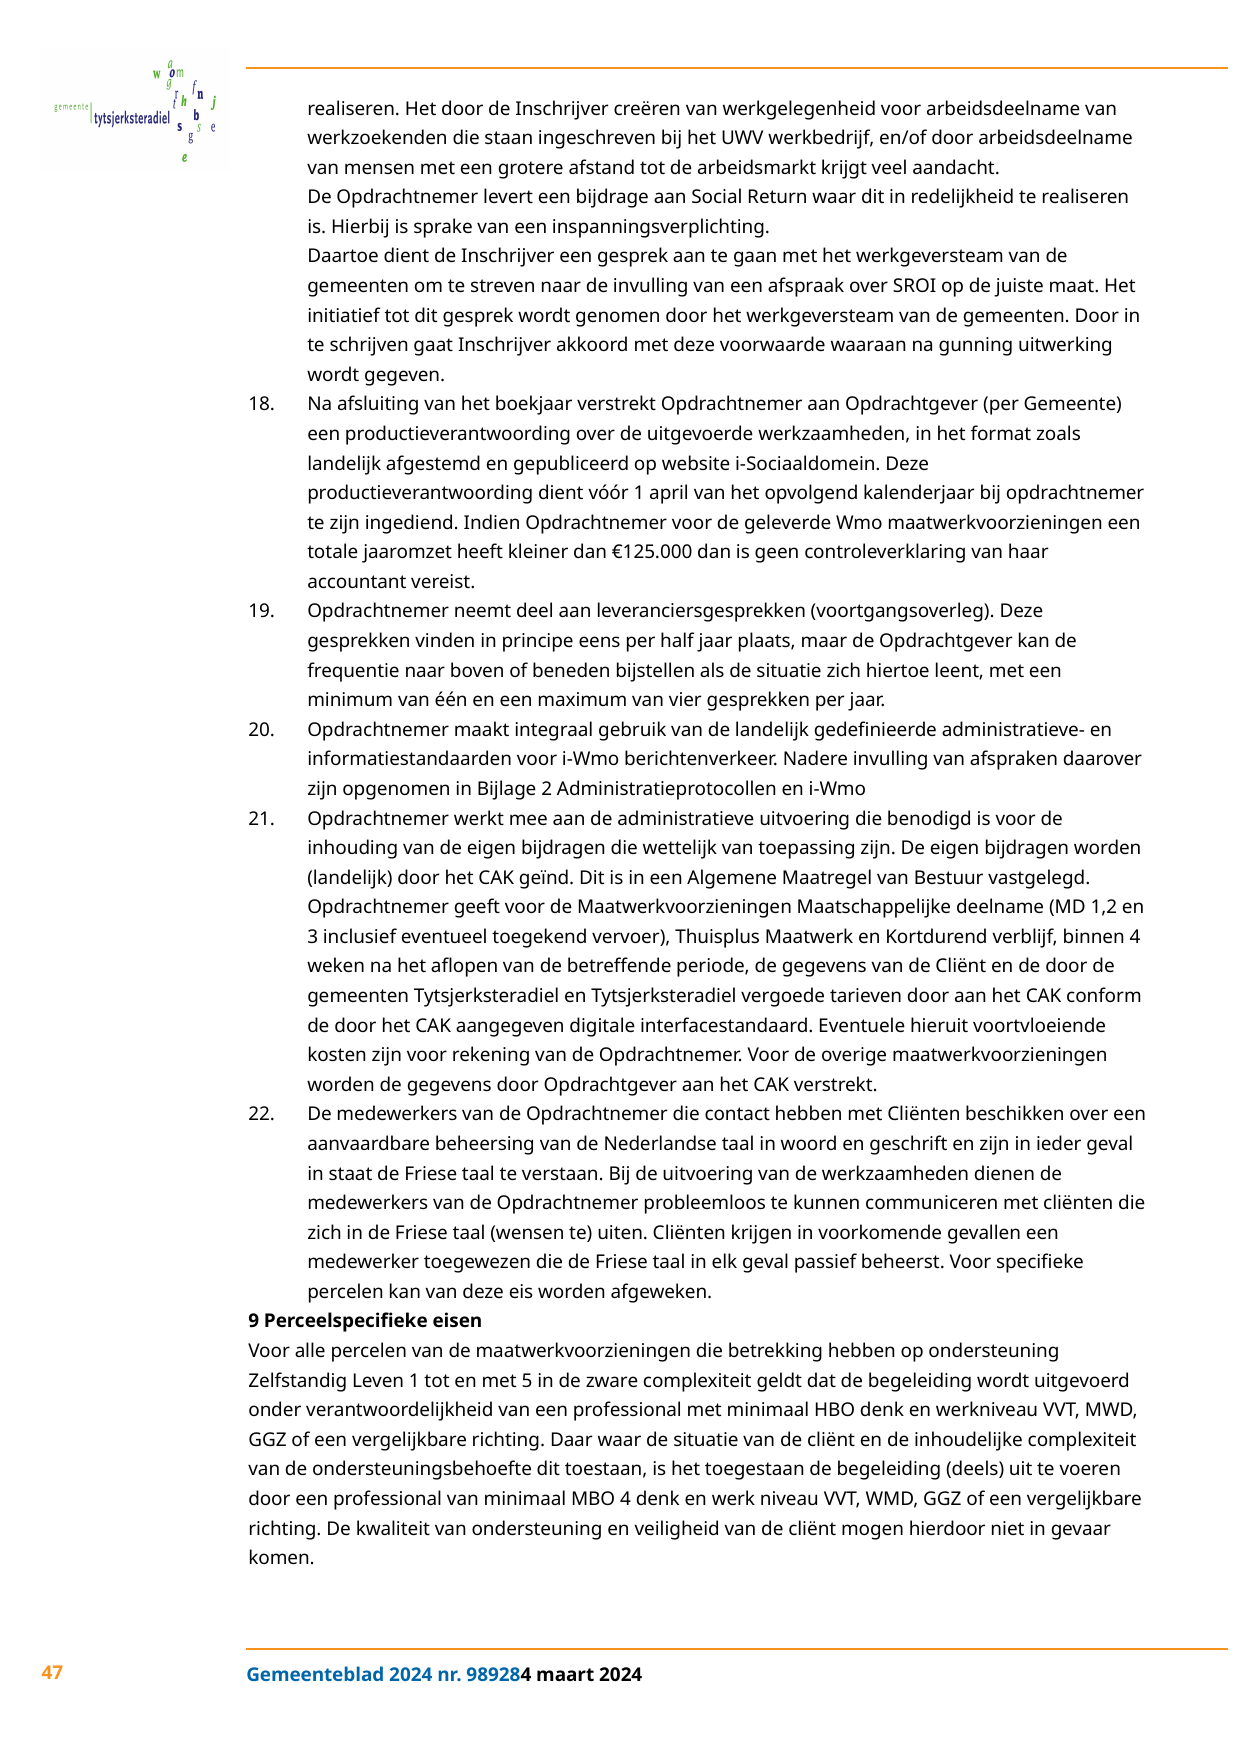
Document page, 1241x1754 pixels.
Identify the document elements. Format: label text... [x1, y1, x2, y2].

list De Opdrachtnemer levert een bijdrage aan Social Return waar dit in redelijkheid te realiseren is. Hierbij is sprake van een inspanningsverplichting. [248, 183, 1152, 239]
list Opdrachtnemer werkt mee aan de administratieve uitvoering die benodigd is voor de inhouding van de eigen bijdragen die wettelijk van toepassing zijn. De eigen bijdragen worden (landelijk) door het CAK geïnd. Dit is in een Algemene Maatregel van Bestuur vastgelegd. Opdrachtnemer geeft voor de Maatwerkvoorzieningen Maatschappelijke deelname (MD 1,2 en 3 inclusief eventueel toegekend vervoer), Thuisplus Maatwerk en Kortdurend verblijf, binnen 4 weken na het aflopen van de betreffende periode, de gegevens van de Cliënt en de door de gemeenten Tytsjerksteradiel en Tytsjerksteradiel vergoede tarieven door aan het CAK conform de door het CAK aangegeven digitale interfacestandaard. Eventuele hieruit voortvloeiende kosten zijn voor rekening van de Opdrachtnemer. Voor de overige maatwerkvoorzieningen worden de gegevens door Opdrachtgever aan het CAK verstrekt. [248, 805, 1152, 1097]
list realiseren. Het door de Inschrijver creëren van werkgelegenheid voor arbeidsdeelname van werkzoekenden die staan ingeschreven bij het UWV werkbedrijf, en/of door arbeidsdeelname van mensen met een grotere afstand tot de arbeidsmarkt krijgt veel aandacht. [248, 95, 1152, 180]
list Opdrachtnemer maakt integraal gebruik van de landelijk gedefinieerde administratieve- en informatiestandaarden voor i-Wmo berichtenverkeer. Nadere invulling van afspraken daarover zijn opgenomen in Bijlage 2 Administratieprotocollen en i-Wmo [248, 716, 1152, 801]
list Daartoe dient de Inschrijver een gesprek aan te gaan met het werkgeversteam van de gemeenten om te streven naar de invulling van een afspraak over SROI op de juiste maat. Het initiatief tot dit gesprek wordt genomen door het werkgeversteam van de gemeenten. Door in te schrijven gaat Inschrijver akkoord met deze voorwaarde waaraan na gunning uitwerking wordt gegeven. [248, 243, 1152, 387]
text 9 Perceelspecifieke eisen [248, 1308, 1152, 1333]
picture [41, 47, 231, 172]
text Voor alle percelen van de maatwerkvoorzieningen die betrekking hebben op ondersteuning Zelfstandig Leven 1 tot en met 5 in de zware complexiteit geldt dat de begeleiding wordt uitgevoerd onder verantwoordelijkheid van een professional met minimaal HBO denk en werkniveau VVT, MWD, GGZ of een vergelijkbare richting. Daar waar de situatie van de cliënt en de inhoudelijke complexiteit van de ondersteuningsbehoefte dit toestaan, is het toegestaan de begeleiding (deels) uit te voeren door een professional van minimaal MBO 4 denk en werk niveau VVT, WMD, GGZ of een vergelijkbare richting. De kwaliteit van ondersteuning en veiligheid van de cliënt mogen hierdoor niet in gevaar komen. [248, 1337, 1152, 1570]
list Opdrachtnemer neemt deel aan leveranciersgesprekken (voortgangsoverleg). Deze gesprekken vinden in principe eens per half jaar plaats, maar de Opdrachtgever kan de frequentie naar boven of beneden bijstellen als de situatie zich hiertoe leent, met een minimum van één en een maximum van vier gesprekken per jaar. [248, 598, 1152, 712]
list De medewerkers van de Opdrachtnemer die contact hebben met Cliënten beschikken over een aanvaardbare beheersing van de Nederlandse taal in woord en geschrift en zijn in ieder geval in staat de Friese taal te verstaan. Bij de uitvoering van de werkzaamheden dienen de medewerkers van de Opdrachtnemer probleemloos te kunnen communiceren met cliënten die zich in de Friese taal (wensen te) uiten. Cliënten krijgen in voorkomende gevallen een medewerker toegewezen die de Friese taal in elk geval passief beheerst. Voor specifieke percelen kan van deze eis worden afgeweken. [248, 1101, 1152, 1304]
list Na afsluiting van het boekjaar verstrekt Opdrachtnemer aan Opdrachtgever (per Gemeente) een productieverantwoording over de uitgevoerde werkzaamheden, in het format zoals landelijk afgestemd en gepubliceerd op website i-Sociaaldomein. Deze productieverantwoording dient vóór 1 april van het opvolgend kalenderjaar bij opdrachtnemer te zijn ingediend. Indien Opdrachtnemer voor de geleverde Wmo maatwerkvoorzieningen een totale jaaromzet heeft kleiner dan €125.000 dan is geen controleverklaring van haar accountant vereist. [248, 391, 1152, 594]
